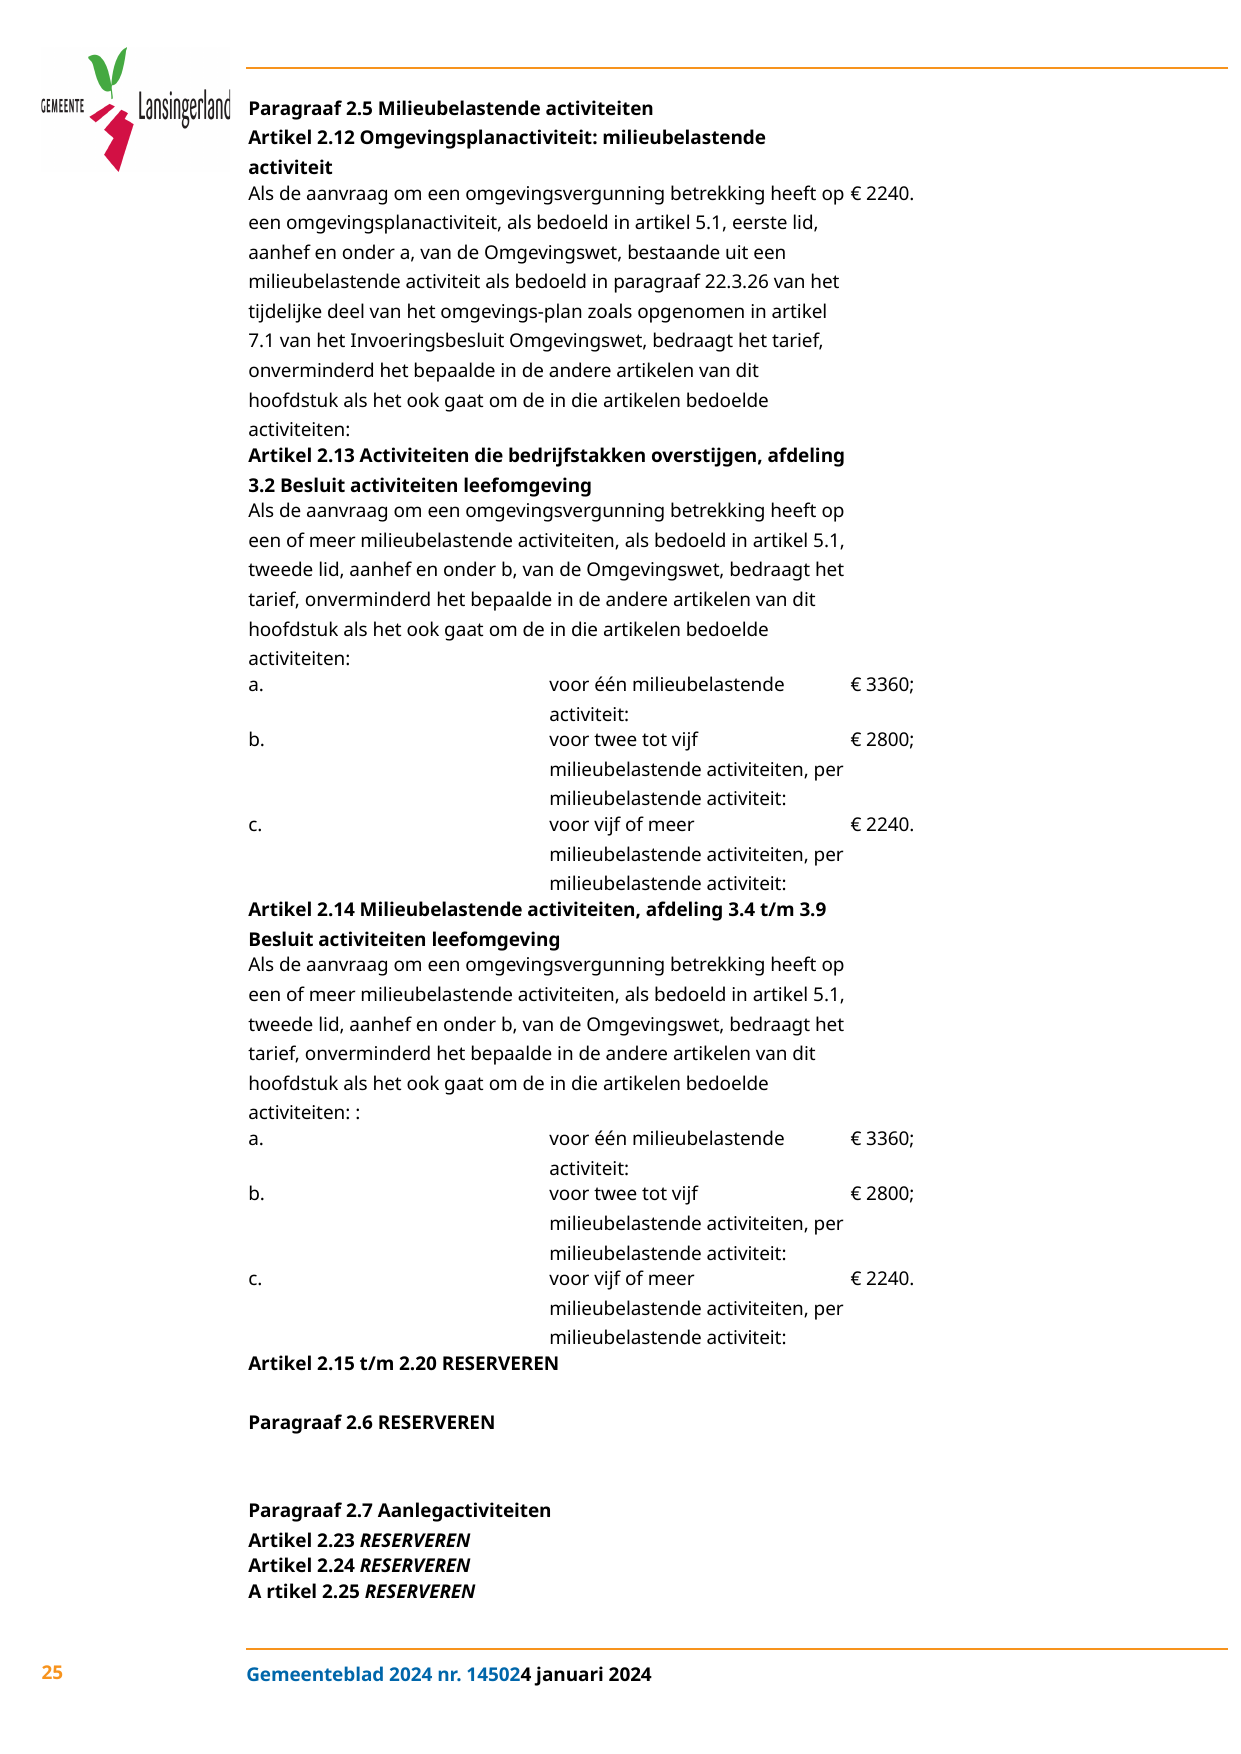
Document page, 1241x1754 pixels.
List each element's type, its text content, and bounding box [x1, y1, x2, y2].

table_cell Artikel 2.14 Milieubelastende activiteiten, afdeling 3.4 t/m 3.9 Besluit activiteiten leefomgeving [248, 896, 850, 952]
table_cell voor twee tot vijf milieubelastende activiteiten, per milieubelastende activiteit: [549, 726, 850, 811]
table_cell voor vijf of meer milieubelastende activiteiten, per milieubelastende activiteit: [549, 1265, 850, 1350]
table_cell voor één milieubelastende activiteit: [549, 671, 850, 726]
table_cell [850, 952, 1152, 1125]
table_cell Als de aanvraag om een omgevingsvergunning betrekking heeft op een of meer milieubelastende activiteiten, als bedoeld in artikel 5.1, tweede lid, aanhef en onder b, van de Omgevingswet, bedraagt het tarief, onverminderd het bepaalde in de andere artikelen van dit hoofdstuk als het ook gaat om de in die artikelen bedoelde activiteiten: [248, 498, 850, 671]
table_cell € 2800; [850, 726, 1152, 811]
table_cell [850, 1350, 1152, 1376]
table_cell voor één milieubelastende activiteit: [549, 1125, 850, 1181]
table_cell [850, 1578, 1152, 1604]
table_cell a. [248, 671, 549, 726]
text Paragraaf 2.7 Aanlegactiviteiten [248, 1497, 1152, 1523]
table_cell € 2240. [850, 180, 1152, 442]
table_cell A rtikel 2.25 RESERVEREN [248, 1578, 850, 1604]
table_header [248, 1439, 700, 1464]
table_cell Als de aanvraag om een omgevingsvergunning betrekking heeft op een omgevingsplanactiviteit, als bedoeld in artikel 5.1, eerste lid, aanhef en onder a, van de Omgevingswet, bestaande uit een milieubelastende activiteit als bedoeld in paragraaf 22.3.26 van het tijdelijke deel van het omgevings-plan zoals opgenomen in artikel 7.1 van het Invoeringsbesluit Omgevingswet, bedraagt het tarief, onverminderd het bepaalde in de andere artikelen van dit hoofdstuk als het ook gaat om de in die artikelen bedoelde activiteiten: [248, 180, 850, 442]
picture [41, 47, 231, 172]
table_cell c. [248, 1265, 549, 1350]
table_cell b. [248, 1181, 549, 1265]
table_header [700, 1439, 1152, 1464]
table_cell Artikel 2.15 t/m 2.20 RESERVEREN [248, 1350, 850, 1376]
table_cell a. [248, 1125, 549, 1181]
table_cell € 2240. [850, 811, 1152, 896]
table_cell b. [248, 726, 549, 811]
table_cell Artikel 2.13 Activiteiten die bedrijfstakken overstijgen, afdeling 3.2 Besluit activiteiten leefomgeving [248, 442, 850, 497]
table_cell voor twee tot vijf milieubelastende activiteiten, per milieubelastende activiteit: [549, 1181, 850, 1265]
table_cell € 3360; [850, 671, 1152, 726]
table_cell voor vijf of meer milieubelastende activiteiten, per milieubelastende activiteit: [549, 811, 850, 896]
text Paragraaf 2.5 Milieubelastende activiteiten [248, 95, 1152, 121]
table_cell [850, 498, 1152, 671]
table_cell c. [248, 811, 549, 896]
table_header Artikel 2.12 Omgevingsplanactiviteit: milieubelastende activiteit [248, 125, 850, 180]
table_cell [850, 1553, 1152, 1578]
table_cell [850, 896, 1152, 952]
table_cell Als de aanvraag om een omgevingsvergunning betrekking heeft op een of meer milieubelastende activiteiten, als bedoeld in artikel 5.1, tweede lid, aanhef en onder b, van de Omgevingswet, bedraagt het tarief, onverminderd het bepaalde in de andere artikelen van dit hoofdstuk als het ook gaat om de in die artikelen bedoelde activiteiten: : [248, 952, 850, 1125]
table_cell € 3360; [850, 1125, 1152, 1181]
table_cell [850, 442, 1152, 497]
table_cell € 2800; [850, 1181, 1152, 1265]
table_header [850, 125, 1152, 180]
text Paragraaf 2.6 RESERVEREN [248, 1409, 1152, 1434]
table_header [850, 1527, 1152, 1552]
table_cell Artikel 2.24 RESERVEREN [248, 1553, 850, 1578]
table_cell € 2240. [850, 1265, 1152, 1350]
table_header Artikel 2.23 RESERVEREN [248, 1527, 850, 1552]
